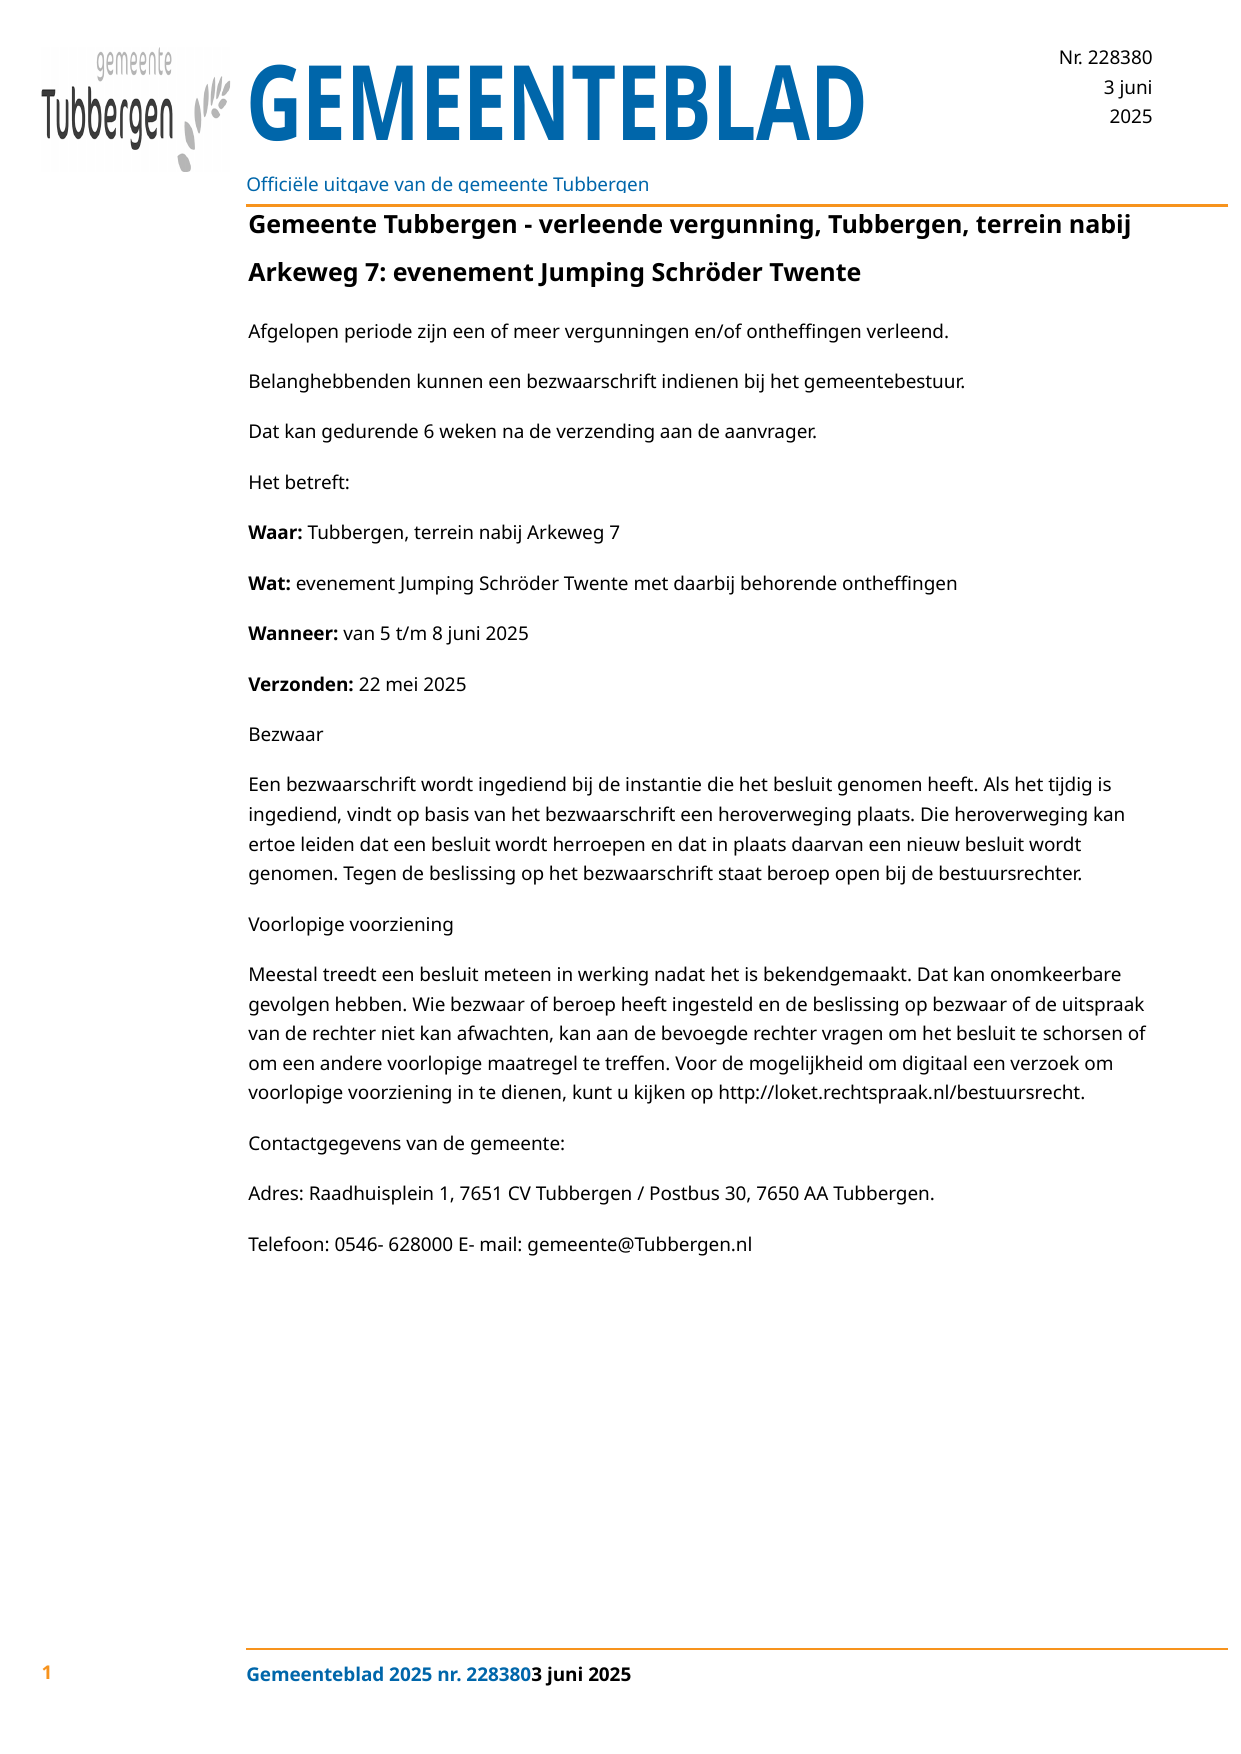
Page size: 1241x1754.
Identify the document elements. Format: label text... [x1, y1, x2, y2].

text Een bezwaarschrift wordt ingediend bij de instantie die het besluit genomen heeft. Als het tijdig is ingediend, vindt op basis van het bezwaarschrift een heroverweging plaats. Die heroverweging kan ertoe leiden dat een besluit wordt herroepen en dat in plaats daarvan een nieuw besluit wordt genomen. Tegen de beslissing op het bezwaarschrift staat beroep open bij de bestuursrechter. [248, 772, 1152, 886]
text Afgelopen periode zijn een of meer vergunningen en/of ontheffingen verleend. [248, 318, 1152, 344]
text Adres: Raadhuisplein 1, 7651 CV Tubbergen / Postbus 30, 7650 AA Tubbergen. [248, 1180, 1152, 1206]
text Wanneer: van 5 t/m 8 juni 2025 [248, 620, 1152, 646]
text Bezwaar [248, 721, 1152, 747]
text Contactgegevens van de gemeente: [248, 1130, 1152, 1156]
text Waar: Tubbergen, terrein nabij Arkeweg 7 [248, 519, 1152, 545]
text Belanghebbenden kunnen een bezwaarschrift indienen bij het gemeentebestuur. [248, 368, 1152, 394]
text Het betreft: [248, 469, 1152, 495]
text Voorlopige voorziening [248, 911, 1152, 937]
text Wat: evenement Jumping Schröder Twente met daarbij behorende ontheffingen [248, 570, 1152, 596]
text Telefoon: 0546- 628000 E- mail: gemeente@Tubbergen.nl [248, 1231, 1152, 1257]
text Verzonden: 22 mei 2025 [248, 671, 1152, 697]
text Meestal treedt een besluit meteen in werking nadat het is bekendgemaakt. Dat kan onomkeerbare gevolgen hebben. Wie bezwaar of beroep heeft ingesteld en de beslissing op bezwaar of de uitspraak van de rechter niet kan afwachten, kan aan de bevoegde rechter vragen om het besluit te schorsen of om een andere voorlopige maatregel te treffen. Voor de mogelijkheid om digitaal een verzoek om voorlopige voorziening in te dienen, kunt u kijken op http://loket.rechtspraak.nl/bestuursrecht. [248, 961, 1152, 1105]
picture [41, 47, 231, 172]
text Gemeente Tubbergen - verleende vergunning, Tubbergen, terrein nabij Arkeweg 7: evenement Jumping Schröder Twente [248, 207, 1152, 288]
text Dat kan gedurende 6 weken na de verzending aan de aanvrager. [248, 419, 1152, 444]
